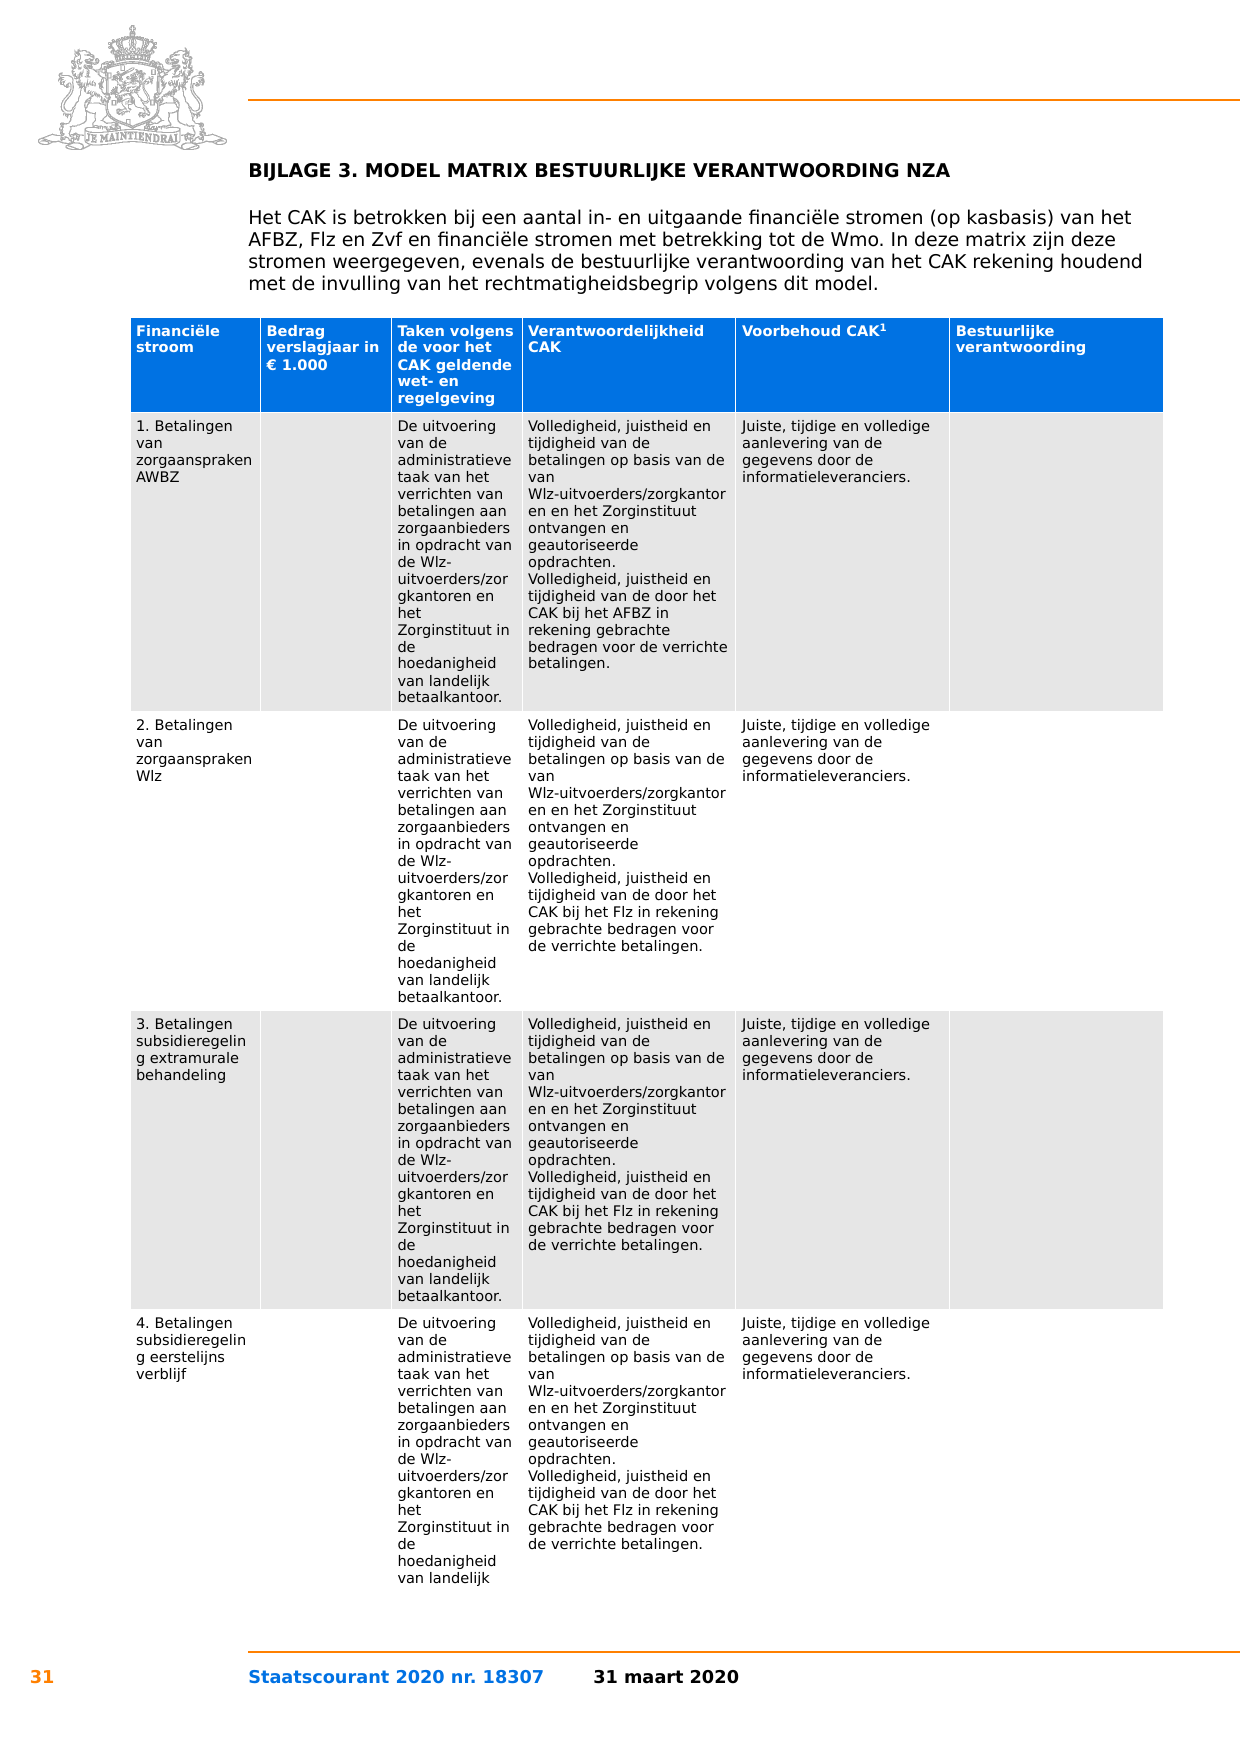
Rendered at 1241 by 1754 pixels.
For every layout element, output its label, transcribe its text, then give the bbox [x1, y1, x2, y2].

table_cell Volledigheid, juistheid en tijdigheid van de betalingen op basis van de van Wlz-uitvoerders/zorgkantoren en het Zorginstituut ontvangen en geautoriseerde opdrachten. Volledigheid, juistheid en tijdigheid van de door het CAK bij het Flz in rekening gebrachte bedragen voor de verrichte betalingen. [523, 1310, 735, 1591]
table_cell 3. Betalingen subsidieregeling extramurale behandeling [131, 1011, 260, 1309]
subtitle BIJLAGE 3. MODEL MATRIX BESTUURLIJKE VERANTWOORDING NZA [248, 160, 1163, 182]
table_cell [950, 1011, 1163, 1309]
table_header Verantwoordelijkheid CAK [523, 318, 735, 412]
table_header Financiële stroom [131, 318, 260, 412]
table_cell Juiste, tijdige en volledige aanlevering van de gegevens door de informatieleveranciers. [736, 1011, 949, 1309]
table_header Bestuurlijke verantwoording [950, 318, 1163, 412]
table_cell Juiste, tijdige en volledige aanlevering van de gegevens door de informatieleveranciers. [736, 1310, 949, 1591]
table_cell [261, 413, 391, 711]
table_header Voorbehoud CAK1 [736, 318, 949, 412]
table_cell [261, 712, 391, 1010]
table_cell Juiste, tijdige en volledige aanlevering van de gegevens door de informatieleveranciers. [736, 712, 949, 1010]
picture [38, 25, 227, 150]
table_cell De uitvoering van de administratieve taak van het verrichten van betalingen aan zorgaanbieders in opdracht van de Wlz-uitvoerders/zorgkantoren en het Zorginstituut in de hoedanigheid van landelijk betaalkantoor. [392, 1011, 522, 1309]
table_cell Volledigheid, juistheid en tijdigheid van de betalingen op basis van de van Wlz-uitvoerders/zorgkantoren en het Zorginstituut ontvangen en geautoriseerde opdrachten. Volledigheid, juistheid en tijdigheid van de door het CAK bij het AFBZ in rekening gebrachte bedragen voor de verrichte betalingen. [523, 413, 735, 711]
table_header Bedrag verslagjaar in € 1.000 [261, 318, 391, 412]
table_cell Volledigheid, juistheid en tijdigheid van de betalingen op basis van de van Wlz-uitvoerders/zorgkantoren en het Zorginstituut ontvangen en geautoriseerde opdrachten. Volledigheid, juistheid en tijdigheid van de door het CAK bij het Flz in rekening gebrachte bedragen voor de verrichte betalingen. [523, 712, 735, 1010]
table_cell De uitvoering van de administratieve taak van het verrichten van betalingen aan zorgaanbieders in opdracht van de Wlz-uitvoerders/zorgkantoren en het Zorginstituut in de hoedanigheid van landelijk betaalkantoor. [392, 413, 522, 711]
table_cell [950, 1310, 1163, 1591]
table_cell 2. Betalingen van zorgaanspraken Wlz [131, 712, 260, 1010]
table_cell De uitvoering van de administratieve taak van het verrichten van betalingen aan zorgaanbieders in opdracht van de Wlz-uitvoerders/zorgkantoren en het Zorginstituut in de hoedanigheid van landelijk [392, 1310, 522, 1591]
table_cell Juiste, tijdige en volledige aanlevering van de gegevens door de informatieleveranciers. [736, 413, 949, 711]
table_header Taken volgens de voor het CAK geldende wet- en regelgeving [392, 318, 522, 412]
table_cell Volledigheid, juistheid en tijdigheid van de betalingen op basis van de van Wlz-uitvoerders/zorgkantoren en het Zorginstituut ontvangen en geautoriseerde opdrachten. Volledigheid, juistheid en tijdigheid van de door het CAK bij het Flz in rekening gebrachte bedragen voor de verrichte betalingen. [523, 1011, 735, 1309]
table_cell [950, 413, 1163, 711]
table_cell [950, 712, 1163, 1010]
text Het CAK is betrokken bij een aantal in- en uitgaande financiële stromen (op kasbasis) van het AFBZ, Flz en Zvf en financiële stromen met betrekking tot de Wmo. In deze matrix zijn deze stromen weergegeven, evenals de bestuurlijke verantwoording van het CAK rekening houdend met de invulling van het rechtmatigheidsbegrip volgens dit model. [248, 207, 1163, 295]
table_cell [261, 1310, 391, 1591]
table_cell 1. Betalingen van zorgaanspraken AWBZ [131, 413, 260, 711]
table_cell De uitvoering van de administratieve taak van het verrichten van betalingen aan zorgaanbieders in opdracht van de Wlz-uitvoerders/zorgkantoren en het Zorginstituut in de hoedanigheid van landelijk betaalkantoor. [392, 712, 522, 1010]
table_cell [261, 1011, 391, 1309]
table_cell 4. Betalingen subsidieregeling eerstelijns verblijf [131, 1310, 260, 1591]
